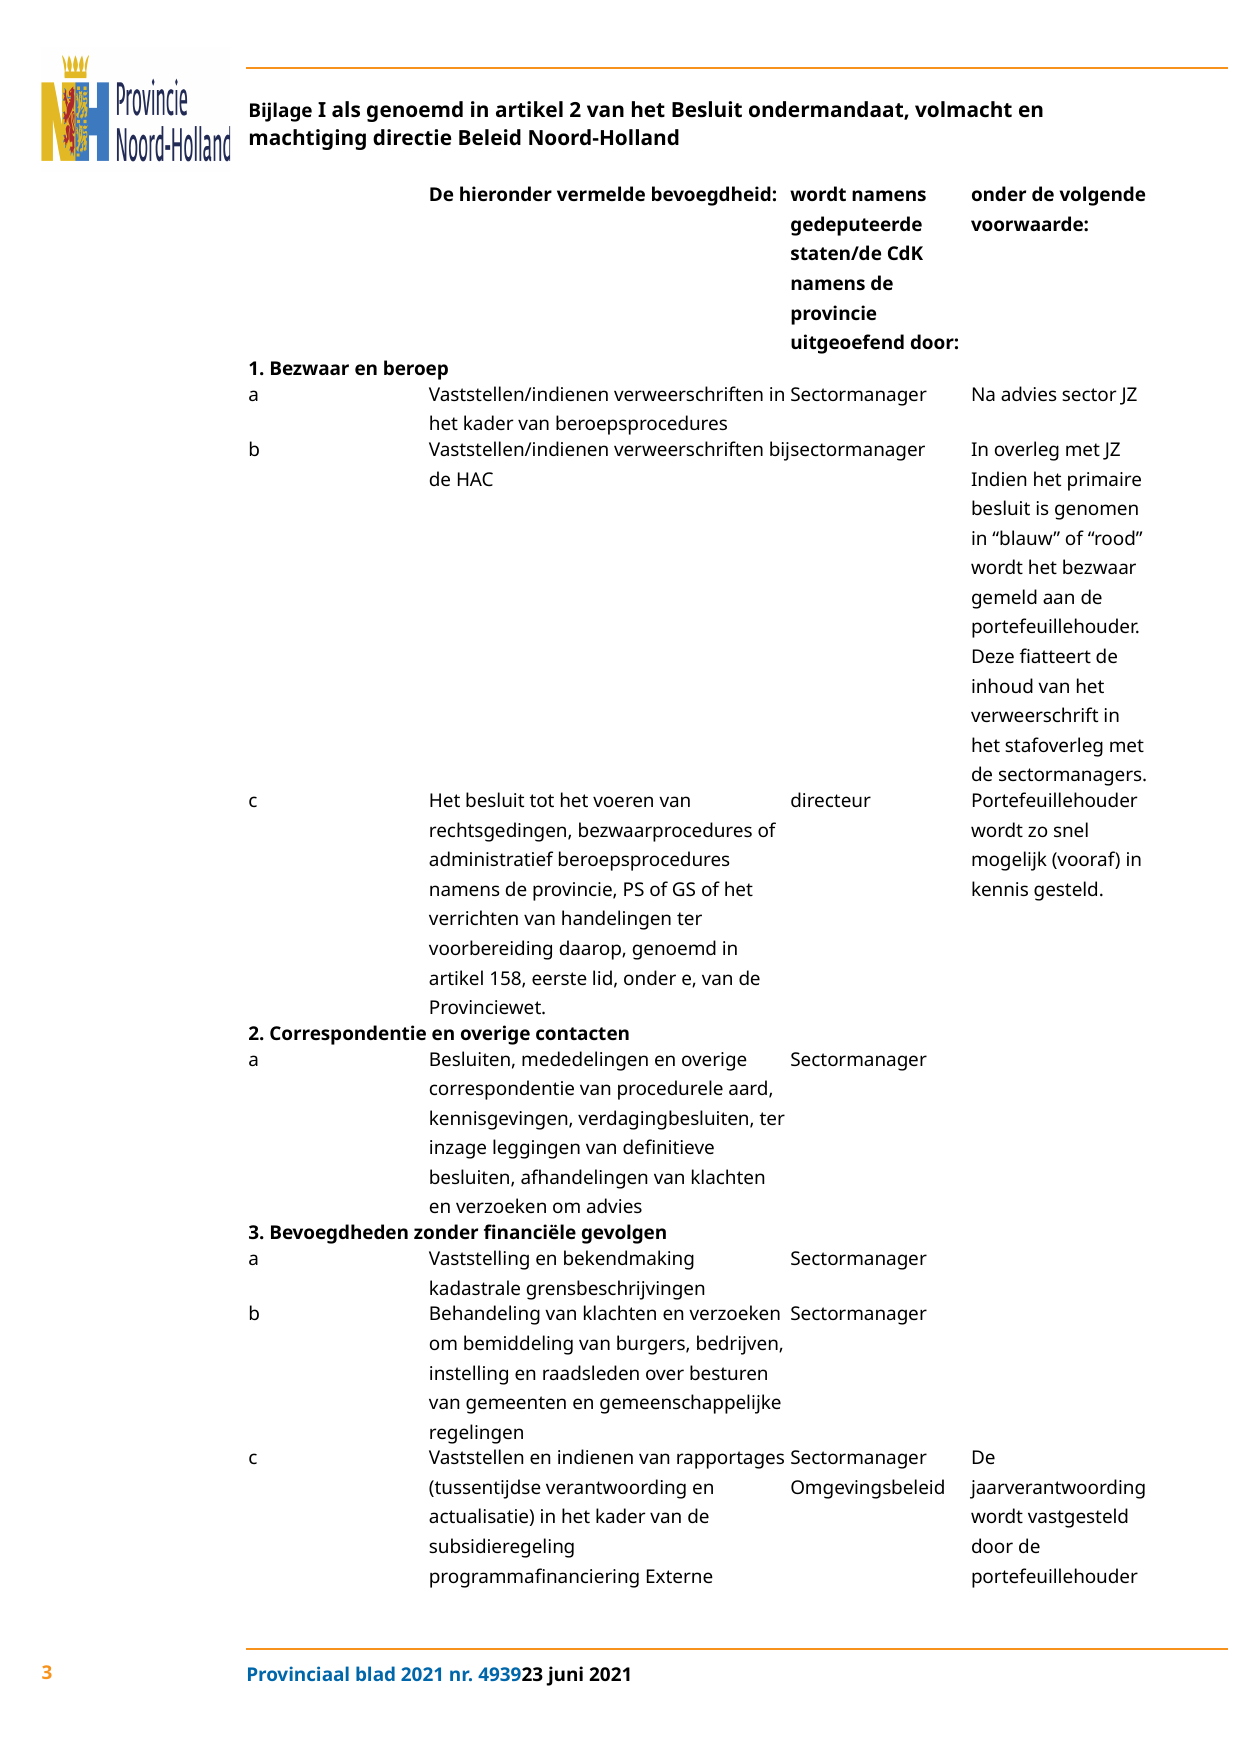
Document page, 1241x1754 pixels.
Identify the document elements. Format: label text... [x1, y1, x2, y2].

picture [41, 47, 231, 172]
table_cell Sectormanager [790, 1046, 971, 1219]
table_header onder de volgende voorwaarde: [971, 181, 1152, 355]
table_cell a [248, 1245, 429, 1301]
table_cell sectormanager [790, 436, 971, 787]
table_cell directeur [790, 787, 971, 1020]
table_cell Sectormanager Omgevingsbeleid [790, 1445, 971, 1589]
table_header [248, 181, 429, 355]
table_cell Vaststelling en bekendmaking kadastrale grensbeschrijvingen [429, 1245, 790, 1301]
table_cell Sectormanager [790, 1245, 971, 1301]
table_header wordt namens gedeputeerde staten/de CdK namens de provincie uitgeoefend door: [790, 181, 971, 355]
table_cell Vaststellen/indienen verweerschriften in het kader van beroepsprocedures [429, 381, 790, 436]
table_cell [971, 1046, 1152, 1219]
table_cell De jaarverantwoording wordt vastgesteld door de portefeuillehouder [971, 1445, 1152, 1589]
table_cell a [248, 1046, 429, 1219]
table_cell Na advies sector JZ [971, 381, 1152, 436]
table_cell In overleg met JZ Indien het primaire besluit is genomen in “blauw” of “rood” wordt het bezwaar gemeld aan de portefeuillehouder. Deze fiatteert de inhoud van het verweerschrift in het stafoverleg met de sectormanagers. [971, 436, 1152, 787]
table_cell 1. Bezwaar en beroep [248, 355, 1152, 381]
table_cell b [248, 436, 429, 787]
table_cell a [248, 381, 429, 436]
table_cell Vaststellen/indienen verweerschriften bij de HAC [429, 436, 790, 787]
table_cell Sectormanager [790, 1301, 971, 1444]
table_cell [971, 1301, 1152, 1444]
table_header De hieronder vermelde bevoegdheid: [429, 181, 790, 355]
table_cell Behandeling van klachten en verzoeken om bemiddeling van burgers, bedrijven, instelling en raadsleden over besturen van gemeenten en gemeenschappelijke regelingen [429, 1301, 790, 1444]
table_cell b [248, 1301, 429, 1444]
table_cell [971, 1245, 1152, 1301]
table_cell 2. Correspondentie en overige contacten [248, 1020, 1152, 1046]
table_cell Besluiten, mededelingen en overige correspondentie van procedurele aard, kennisgevingen, verdagingbesluiten, ter inzage leggingen van definitieve besluiten, afhandelingen van klachten en verzoeken om advies [429, 1046, 790, 1219]
table_cell Portefeuillehouder wordt zo snel mogelijk (vooraf) in kennis gesteld. [971, 787, 1152, 1020]
table_cell Het besluit tot het voeren van rechtsgedingen, bezwaarprocedures of administratief beroepsprocedures namens de provincie, PS of GS of het verrichten van handelingen ter voorbereiding daarop, genoemd in artikel 158, eerste lid, onder e, van de Provinciewet. [429, 787, 790, 1020]
table_cell Sectormanager [790, 381, 971, 436]
table_cell 3. Bevoegdheden zonder financiële gevolgen [248, 1220, 1152, 1245]
table_cell c [248, 1445, 429, 1589]
table_cell c [248, 787, 429, 1020]
table_cell Vaststellen en indienen van rapportages (tussentijdse verantwoording en actualisatie) in het kader van de subsidieregeling programmafinanciering Externe [429, 1445, 790, 1589]
text Bijlage I als genoemd in artikel 2 van het Besluit ondermandaat, volmacht en machtiging directie Beleid Noord-Holland [248, 95, 1152, 152]
